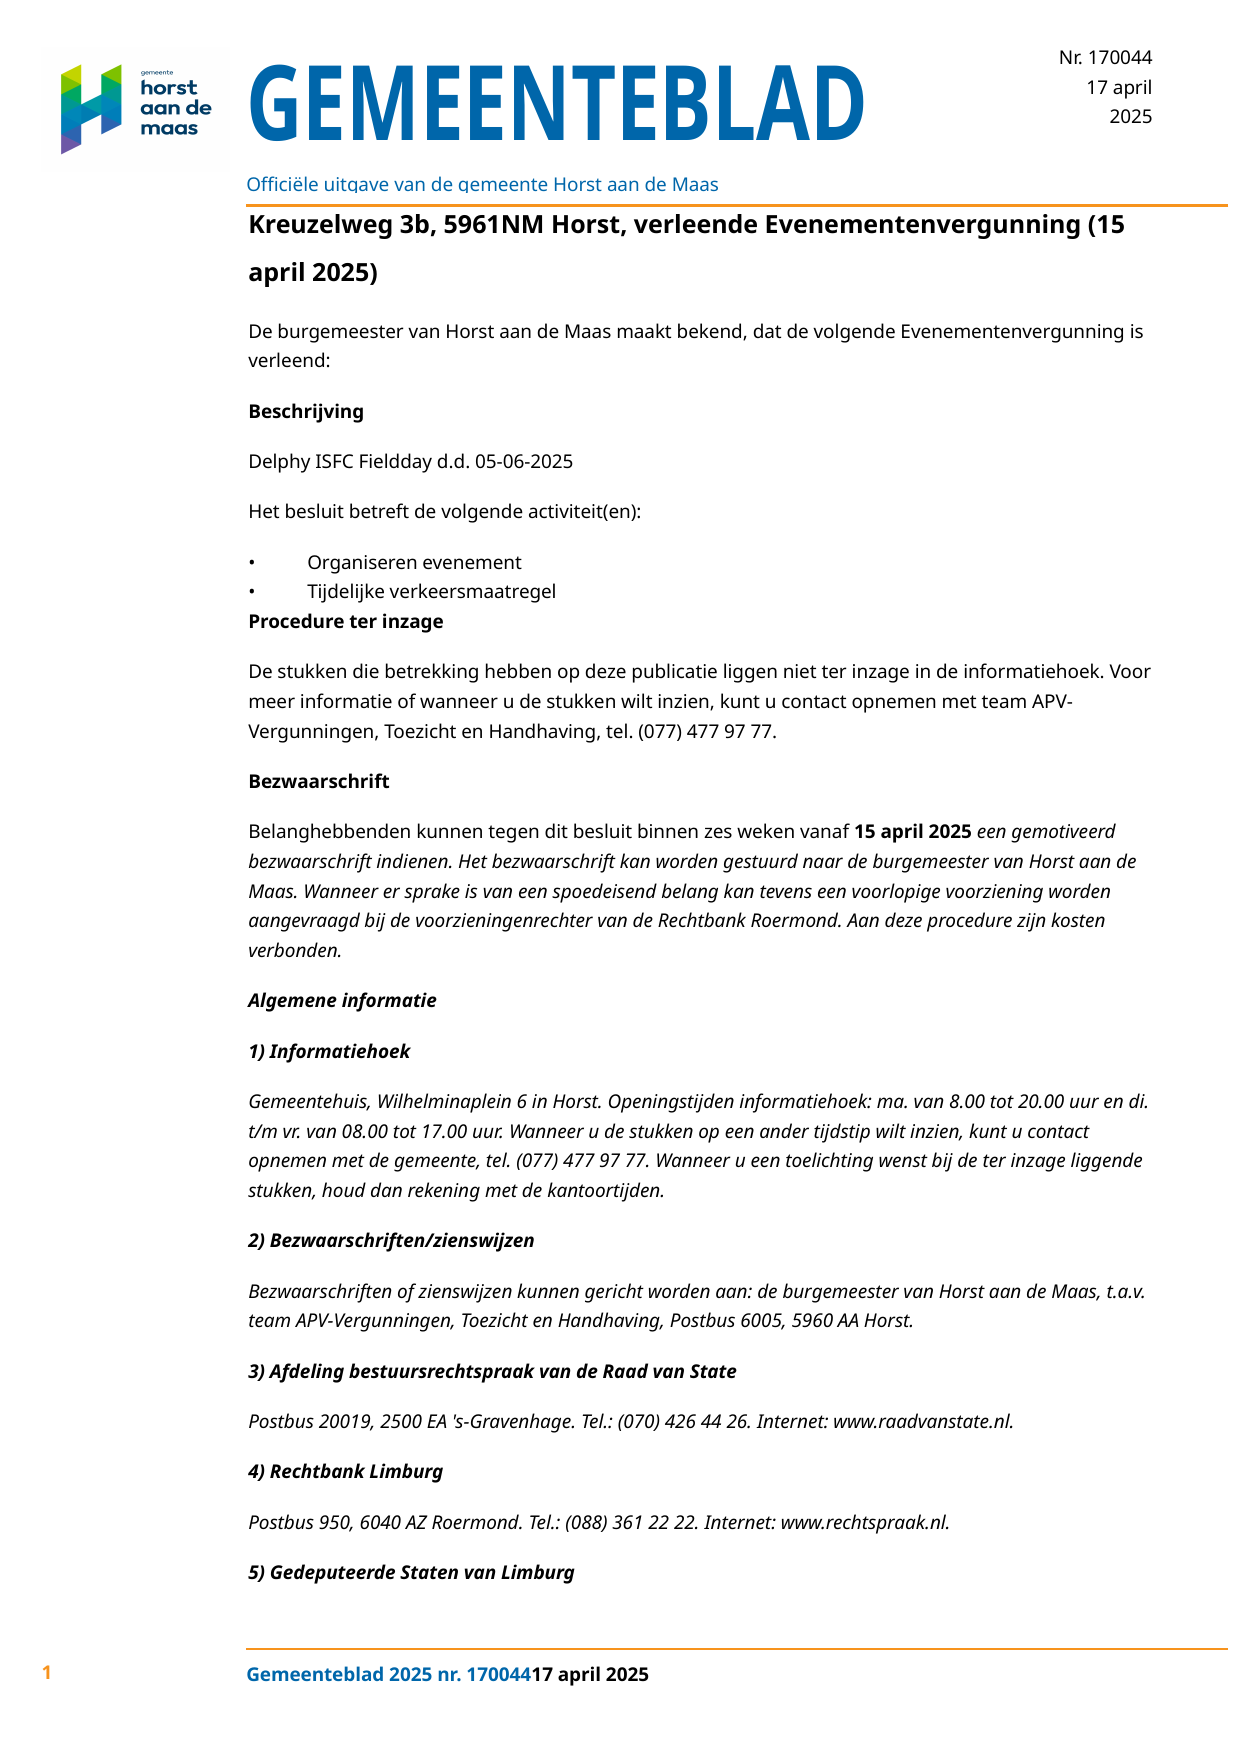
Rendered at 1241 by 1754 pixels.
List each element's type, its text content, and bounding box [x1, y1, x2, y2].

text 1) Informatiehoek [248, 1038, 1152, 1064]
text De burgemeester van Horst aan de Maas maakt bekend, dat de volgende Evenementenvergunning is verleend: [248, 318, 1152, 373]
text Bezwaarschrift [248, 768, 1152, 794]
text 2) Bezwaarschriften/zienswijzen [248, 1227, 1152, 1253]
text 4) Rechtbank Limburg [248, 1459, 1152, 1484]
text Belanghebbenden kunnen tegen dit besluit binnen zes weken vanaf 15 april 2025 een gemotiveerd bezwaarschrift indienen. Het bezwaarschrift kan worden gestuurd naar de burgemeester van Horst aan de Maas. Wanneer er sprake is van een spoedeisend belang kan tevens een voorlopige voorziening worden aangevraagd bij de voorzieningenrechter van de Rechtbank Roermond. Aan deze procedure zijn kosten verbonden. [248, 819, 1152, 963]
text Postbus 20019, 2500 EA 's-Gravenhage. Tel.: (070) 426 44 26. Internet: www.raadvanstate.nl. [248, 1408, 1152, 1434]
text Kreuzelweg 3b, 5961NM Horst, verleende Evenementenvergunning (15 april 2025) [248, 207, 1152, 288]
text 3) Afdeling bestuursrechtspraak van de Raad van State [248, 1358, 1152, 1384]
text 5) Gedeputeerde Staten van Limburg [248, 1559, 1152, 1585]
list Organiseren evenement [248, 549, 1152, 575]
text Procedure ter inzage [248, 608, 1152, 634]
text Delphy ISFC Fieldday d.d. 05-06-2025 [248, 448, 1152, 474]
text Het besluit betreft de volgende activiteit(en): [248, 499, 1152, 524]
text Postbus 950, 6040 AZ Roermond. Tel.: (088) 361 22 22. Internet: www.rechtspraak.nl. [248, 1509, 1152, 1535]
text Gemeentehuis, Wilhelminaplein 6 in Horst. Openingstijden informatiehoek: ma. van 8.00 tot 20.00 uur en di. t/m vr. van 08.00 tot 17.00 uur. Wanneer u de stukken op een ander tijdstip wilt inzien, kunt u contact opnemen met de gemeente, tel. (077) 477 97 77. Wanneer u een toelichting wenst bij de ter inzage liggende stukken, houd dan rekening met de kantoortijden. [248, 1088, 1152, 1203]
text Bezwaarschriften of zienswijzen kunnen gericht worden aan: de burgemeester van Horst aan de Maas, t.a.v. team APV-Vergunningen, Toezicht en Handhaving, Postbus 6005, 5960 AA Horst. [248, 1278, 1152, 1333]
text Algemene informatie [248, 987, 1152, 1013]
text Beschrijving [248, 398, 1152, 424]
text De stukken die betrekking hebben op deze publicatie liggen niet ter inzage in de informatiehoek. Voor meer informatie of wanneer u de stukken wilt inzien, kunt u contact opnemen met team APV-Vergunningen, Toezicht en Handhaving, tel. (077) 477 97 77. [248, 659, 1152, 744]
list Tijdelijke verkeersmaatregel [248, 579, 1152, 604]
picture [41, 47, 231, 172]
